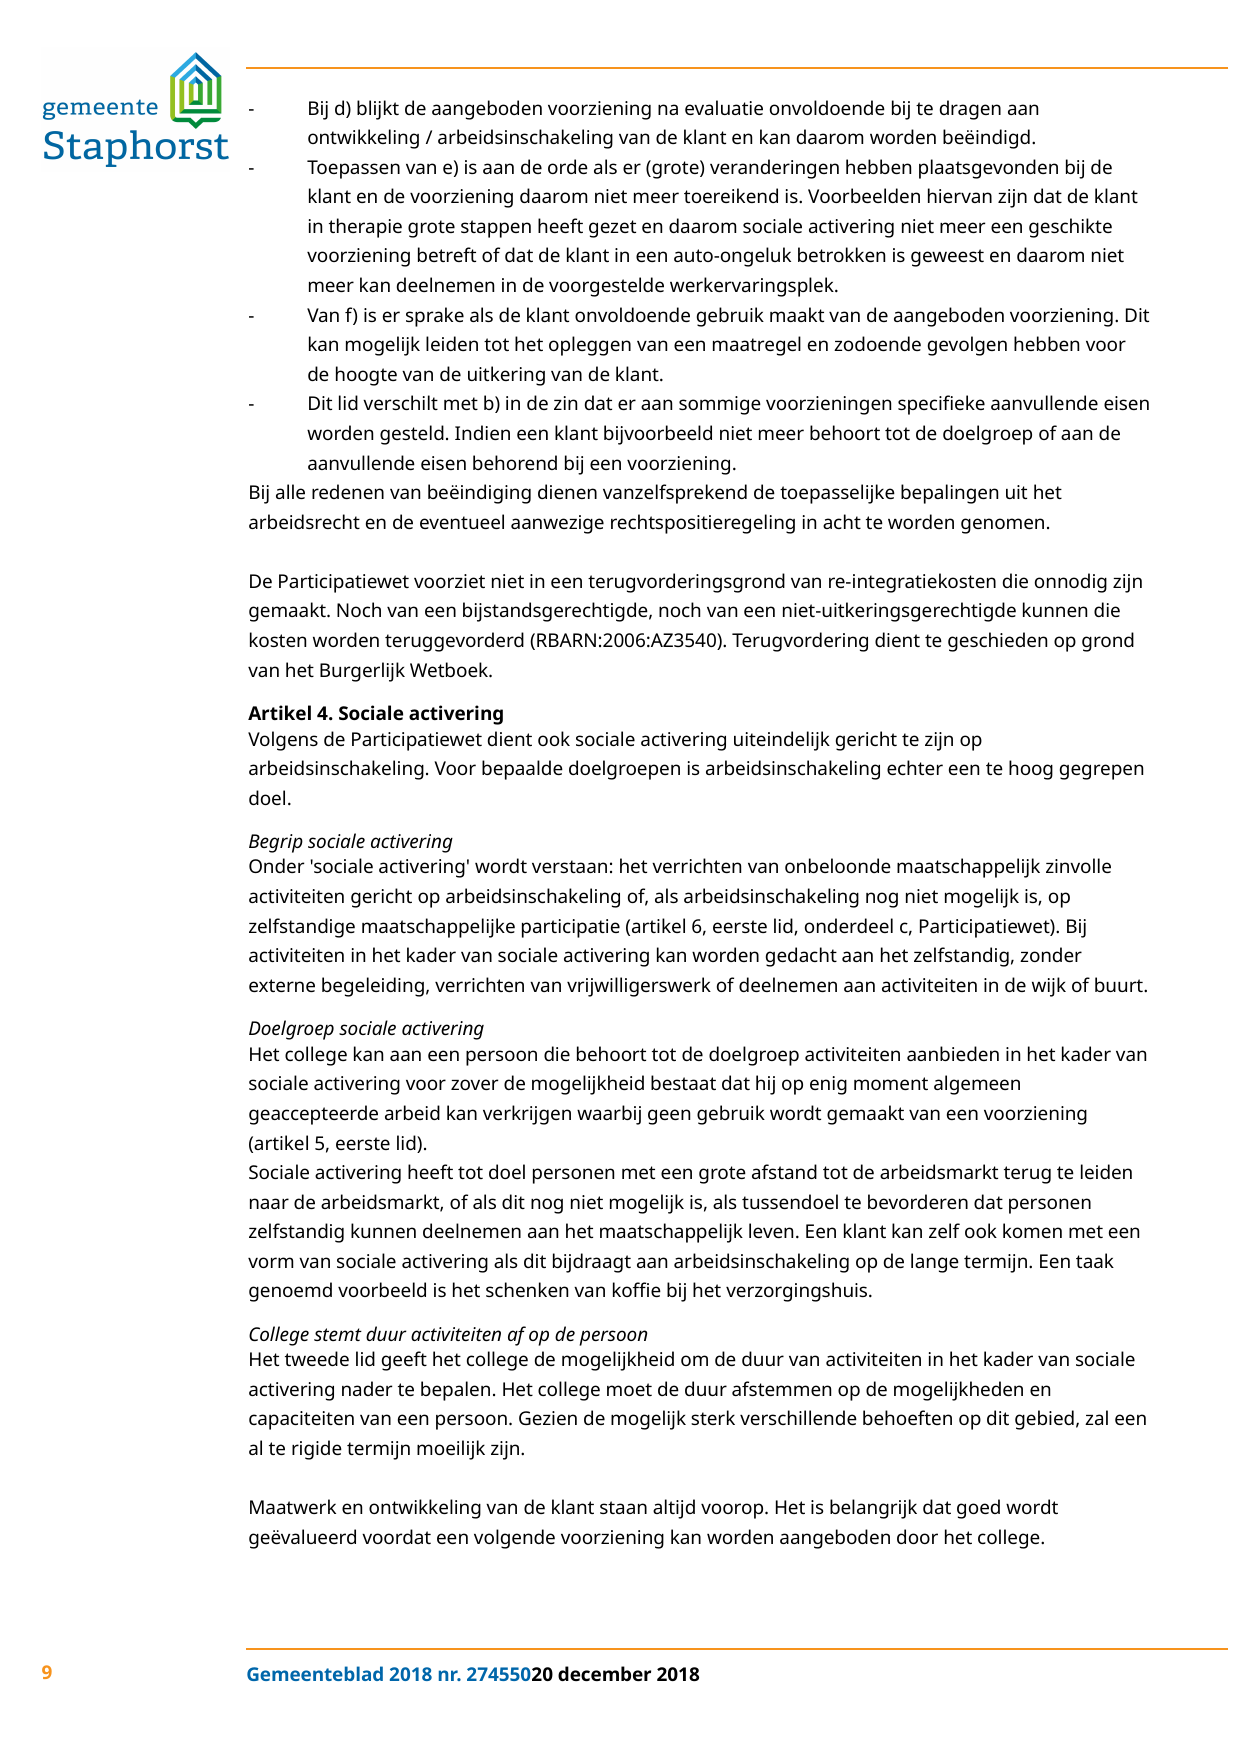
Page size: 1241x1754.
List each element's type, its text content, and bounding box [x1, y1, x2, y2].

text Onder 'sociale activering' wordt verstaan: het verrichten van onbeloonde maatschappelijk zinvolle activiteiten gericht op arbeidsinschakeling of, als arbeidsinschakeling nog niet mogelijk is, op zelfstandige maatschappelijke participatie (artikel 6, eerste lid, onderdeel c, Participatiewet). Bij activiteiten in het kader van sociale activering kan worden gedacht aan het zelfstandig, zonder externe begeleiding, verrichten van vrijwilligerswerk of deelnemen aan activiteiten in de wijk of buurt. [248, 854, 1152, 998]
text Het college kan aan een persoon die behoort tot de doelgroep activiteiten aanbieden in het kader van sociale activering voor zover de mogelijkheid bestaat dat hij op enig moment algemeen geaccepteerde arbeid kan verkrijgen waarbij geen gebruik wordt gemaakt van een voorziening (artikel 5, eerste lid). [248, 1041, 1152, 1155]
text Begrip sociale activering [248, 828, 1152, 854]
picture [41, 47, 231, 172]
list Dit lid verschilt met b) in de zin dat er aan sommige voorzieningen specifieke aanvullende eisen worden gesteld. Indien een klant bijvoorbeeld niet meer behoort tot de doelgroep of aan de aanvullende eisen behorend bij een voorziening. [248, 391, 1152, 476]
list Bij d) blijkt de aangeboden voorziening na evaluatie onvoldoende bij te dragen aan ontwikkeling / arbeidsinschakeling van de klant en kan daarom worden beëindigd. [248, 95, 1152, 150]
list Van f) is er sprake als de klant onvoldoende gebruik maakt van de aangeboden voorziening. Dit kan mogelijk leiden tot het opleggen van een maatregel en zodoende gevolgen hebben voor de hoogte van de uitkering van de klant. [248, 302, 1152, 387]
text De Participatiewet voorziet niet in een terugvorderingsgrond van re-integratiekosten die onnodig zijn gemaakt. Noch van een bijstandsgerechtigde, noch van een niet-uitkeringsgerechtigde kunnen die kosten worden teruggevorderd (RBARN:2006:AZ3540). Terugvordering dient te geschieden op grond van het Burgerlijk Wetboek. [248, 568, 1152, 683]
text Bij alle redenen van beëindiging dienen vanzelfsprekend de toepasselijke bepalingen uit het arbeidsrecht en de eventueel aanwezige rechtspositieregeling in acht te worden genomen. [248, 479, 1152, 535]
text Sociale activering heeft tot doel personen met een grote afstand tot de arbeidsmarkt terug te leiden naar de arbeidsmarkt, of als dit nog niet mogelijk is, als tussendoel te bevorderen dat personen zelfstandig kunnen deelnemen aan het maatschappelijk leven. Een klant kan zelf ook komen met een vorm van sociale activering als dit bijdraagt aan arbeidsinschakeling op de lange termijn. Een taak genoemd voorbeeld is het schenken van koffie bij het verzorgingshuis. [248, 1159, 1152, 1303]
list Toepassen van e) is aan de orde als er (grote) veranderingen hebben plaatsgevonden bij de klant en de voorziening daarom niet meer toereikend is. Voorbeelden hiervan zijn dat de klant in therapie grote stappen heeft gezet en daarom sociale activering niet meer een geschikte voorziening betreft of dat de klant in een auto-ongeluk betrokken is geweest en daarom niet meer kan deelnemen in de voorgestelde werkervaringsplek. [248, 154, 1152, 298]
text Doelgroep sociale activering [248, 1015, 1152, 1041]
text College stemt duur activiteiten af op de persoon [248, 1321, 1152, 1346]
text Maatwerk en ontwikkeling van de klant staan altijd voorop. Het is belangrijk dat goed wordt geëvalueerd voordat een volgende voorziening kan worden aangeboden door het college. [248, 1494, 1152, 1550]
text Artikel 4. Sociale activering [248, 700, 1152, 726]
text Volgens de Participatiewet dient ook sociale activering uiteindelijk gericht te zijn op arbeidsinschakeling. Voor bepaalde doelgroepen is arbeidsinschakeling echter een te hoog gegrepen doel. [248, 726, 1152, 811]
text Het tweede lid geeft het college de mogelijkheid om de duur van activiteiten in het kader van sociale activering nader te bepalen. Het college moet de duur afstemmen op de mogelijkheden en capaciteiten van een persoon. Gezien de mogelijk sterk verschillende behoeften op dit gebied, zal een al te rigide termijn moeilijk zijn. [248, 1346, 1152, 1461]
